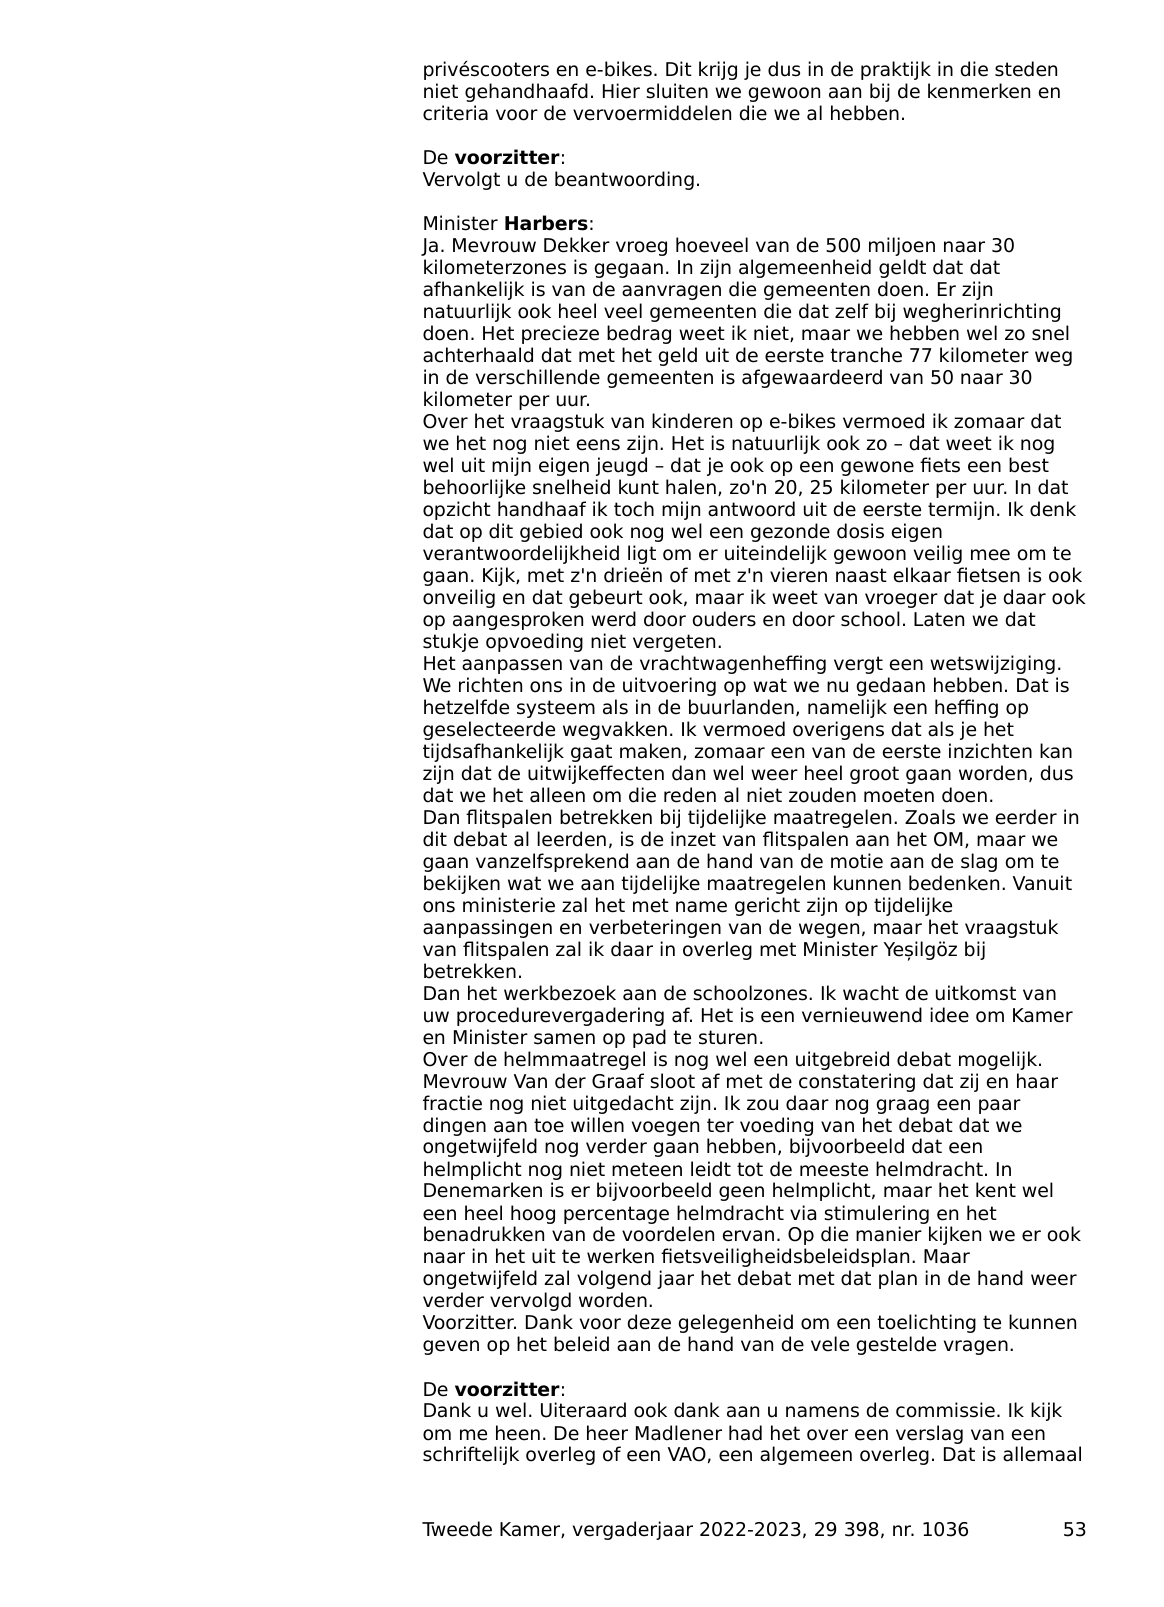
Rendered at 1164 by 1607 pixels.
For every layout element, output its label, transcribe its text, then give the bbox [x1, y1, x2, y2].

text privéscooters en e-bikes. Dit krijg je dus in de praktijk in die steden niet gehandhaafd. Hier sluiten we gewoon aan bij de kenmerken en criteria voor de vervoermiddelen die we al hebben. [422, 59, 1087, 125]
text De voorzitter: [422, 147, 1087, 169]
text Dan flitspalen betrekken bij tijdelijke maatregelen. Zoals we eerder in dit debat al leerden, is de inzet van flitspalen aan het OM, maar we gaan vanzelfsprekend aan de hand van de motie aan de slag om te bekijken wat we aan tijdelijke maatregelen kunnen bedenken. Vanuit ons ministerie zal het met name gericht zijn op tijdelijke aanpassingen en verbeteringen van de wegen, maar het vraagstuk van flitspalen zal ik daar in overleg met Minister Yeșilgöz bij betrekken. [422, 807, 1087, 983]
text Vervolgt u de beantwoording. [422, 169, 1087, 191]
text Over het vraagstuk van kinderen op e-bikes vermoed ik zomaar dat we het nog niet eens zijn. Het is natuurlijk ook zo – dat weet ik nog wel uit mijn eigen jeugd – dat je ook op een gewone fiets een best behoorlijke snelheid kunt halen, zo'n 20, 25 kilometer per uur. In dat opzicht handhaaf ik toch mijn antwoord uit de eerste termijn. Ik denk dat op dit gebied ook nog wel een gezonde dosis eigen verantwoordelijkheid ligt om er uiteindelijk gewoon veilig mee om te gaan. Kijk, met z'n drieën of met z'n vieren naast elkaar fietsen is ook onveilig en dat gebeurt ook, maar ik weet van vroeger dat je daar ook op aangesproken werd door ouders en door school. Laten we dat stukje opvoeding niet vergeten. [422, 411, 1087, 653]
text Dank u wel. Uiteraard ook dank aan u namens de commissie. Ik kijk om me heen. De heer Madlener had het over een verslag van een schriftelijk overleg of een VAO, een algemeen overleg. Dat is allemaal [422, 1400, 1087, 1466]
text Voorzitter. Dank voor deze gelegenheid om een toelichting te kunnen geven op het beleid aan de hand van de vele gestelde vragen. [422, 1312, 1087, 1356]
text Dan het werkbezoek aan de schoolzones. Ik wacht de uitkomst van uw procedurevergadering af. Het is een vernieuwend idee om Kamer en Minister samen op pad te sturen. [422, 983, 1087, 1048]
text Minister Harbers: [422, 213, 1087, 235]
text Ja. Mevrouw Dekker vroeg hoeveel van de 500 miljoen naar 30 kilometerzones is gegaan. In zijn algemeenheid geldt dat dat afhankelijk is van de aanvragen die gemeenten doen. Er zijn natuurlijk ook heel veel gemeenten die dat zelf bij wegherinrichting doen. Het precieze bedrag weet ik niet, maar we hebben wel zo snel achterhaald dat met het geld uit de eerste tranche 77 kilometer weg in de verschillende gemeenten is afgewaardeerd van 50 naar 30 kilometer per uur. [422, 235, 1087, 411]
text De voorzitter: [422, 1378, 1087, 1400]
text Het aanpassen van de vrachtwagenheffing vergt een wetswijziging. We richten ons in de uitvoering op wat we nu gedaan hebben. Dat is hetzelfde systeem als in de buurlanden, namelijk een heffing op geselecteerde wegvakken. Ik vermoed overigens dat als je het tijdsafhankelijk gaat maken, zomaar een van de eerste inzichten kan zijn dat de uitwijkeffecten dan wel weer heel groot gaan worden, dus dat we het alleen om die reden al niet zouden moeten doen. [422, 653, 1087, 807]
text Over de helmmaatregel is nog wel een uitgebreid debat mogelijk. Mevrouw Van der Graaf sloot af met de constatering dat zij en haar fractie nog niet uitgedacht zijn. Ik zou daar nog graag een paar dingen aan toe willen voegen ter voeding van het debat dat we ongetwijfeld nog verder gaan hebben, bijvoorbeeld dat een helmplicht nog niet meteen leidt tot de meeste helmdracht. In Denemarken is er bijvoorbeeld geen helmplicht, maar het kent wel een heel hoog percentage helmdracht via stimulering en het benadrukken van de voordelen ervan. Op die manier kijken we er ook naar in het uit te werken fietsveiligheidsbeleidsplan. Maar ongetwijfeld zal volgend jaar het debat met dat plan in de hand weer verder vervolgd worden. [422, 1048, 1087, 1312]
